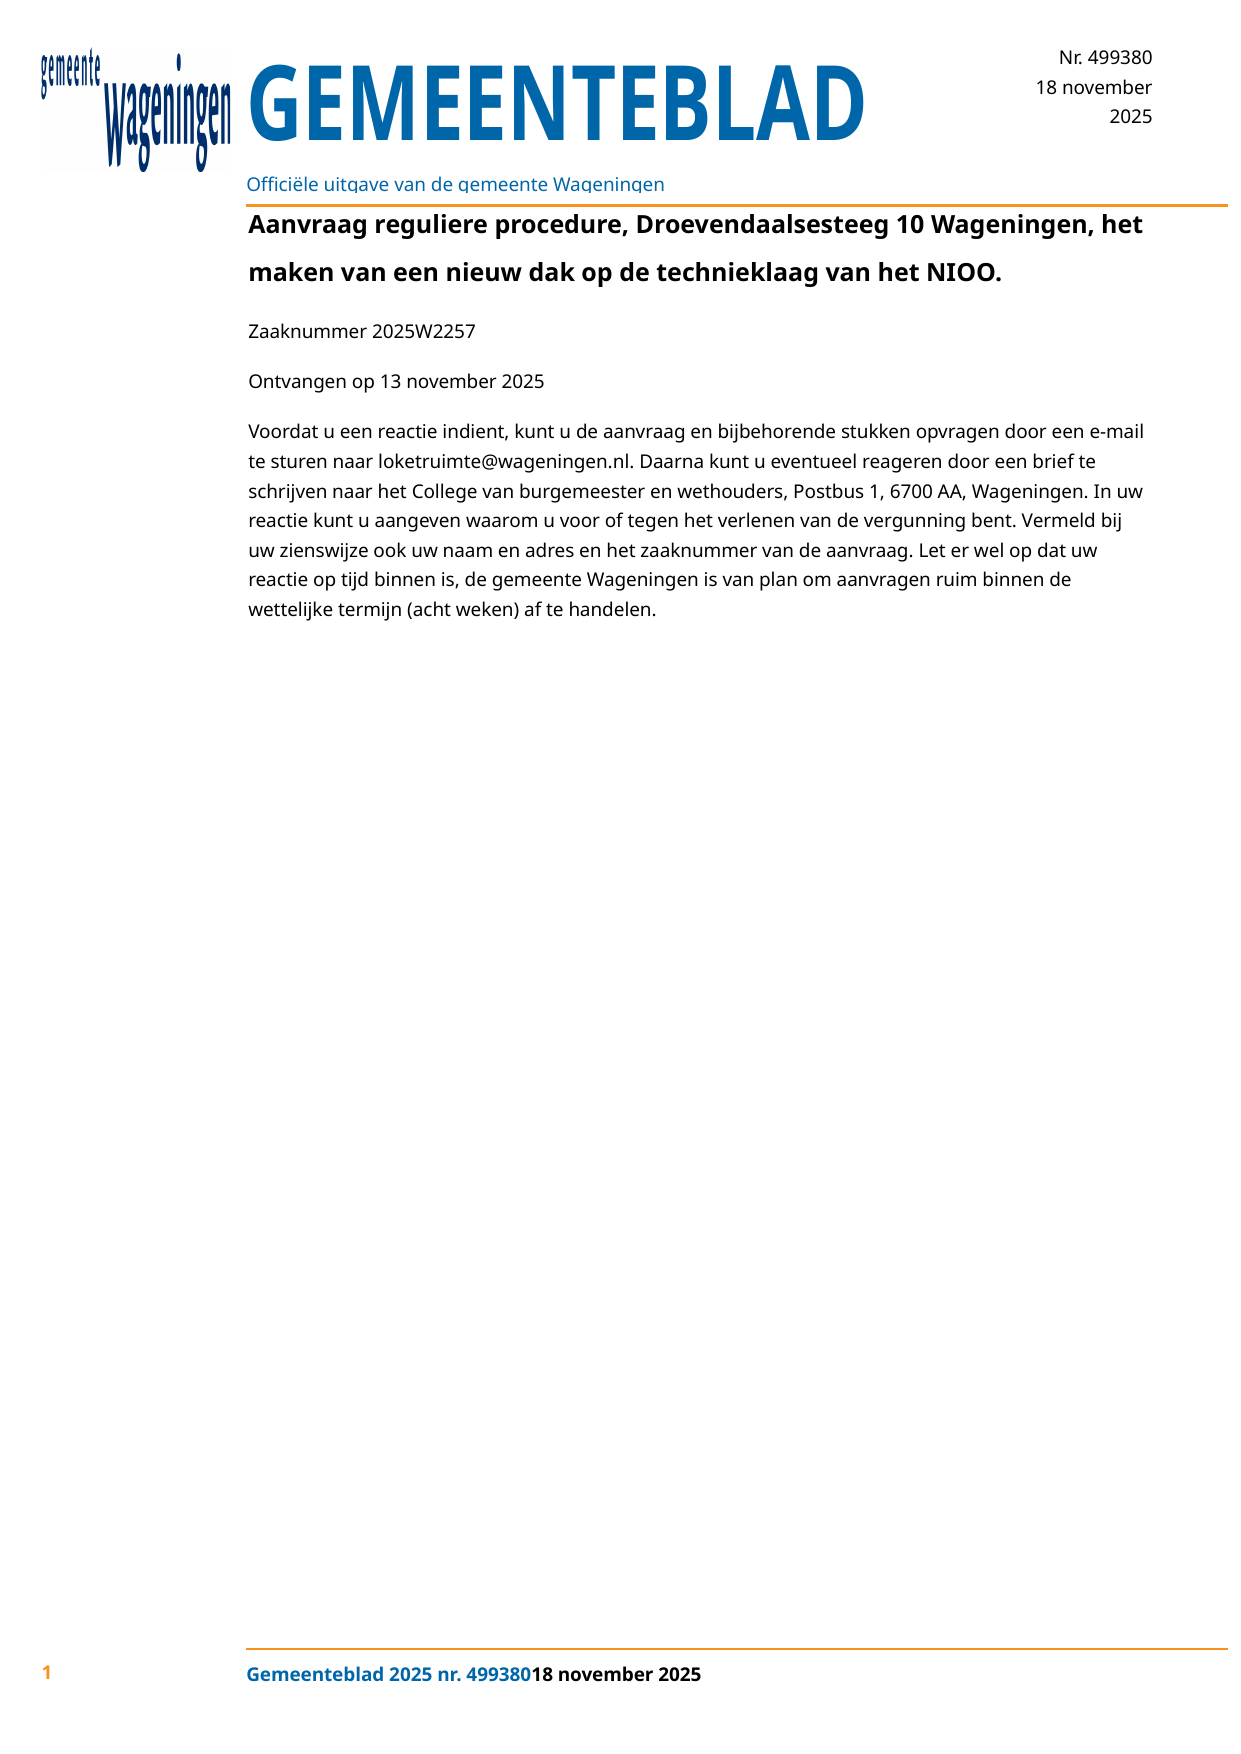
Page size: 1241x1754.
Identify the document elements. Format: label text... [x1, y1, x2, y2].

text Aanvraag reguliere procedure, Droevendaalsesteeg 10 Wageningen, het maken van een nieuw dak op de technieklaag van het NIOO. [248, 207, 1152, 288]
picture [41, 47, 231, 172]
text Voordat u een reactie indient, kunt u de aanvraag en bijbehorende stukken opvragen door een e-mail te sturen naar loketruimte@wageningen.nl. Daarna kunt u eventueel reageren door een brief te schrijven naar het College van burgemeester en wethouders, Postbus 1, 6700 AA, Wageningen. In uw reactie kunt u aangeven waarom u voor of tegen het verlenen van de vergunning bent. Vermeld bij uw zienswijze ook uw naam en adres en het zaaknummer van de aanvraag. Let er wel op dat uw reactie op tijd binnen is, de gemeente Wageningen is van plan om aanvragen ruim binnen de wettelijke termijn (acht weken) af te handelen. [248, 419, 1152, 622]
text Zaaknummer 2025W2257 [248, 318, 1152, 344]
text Ontvangen op 13 november 2025 [248, 368, 1152, 394]
